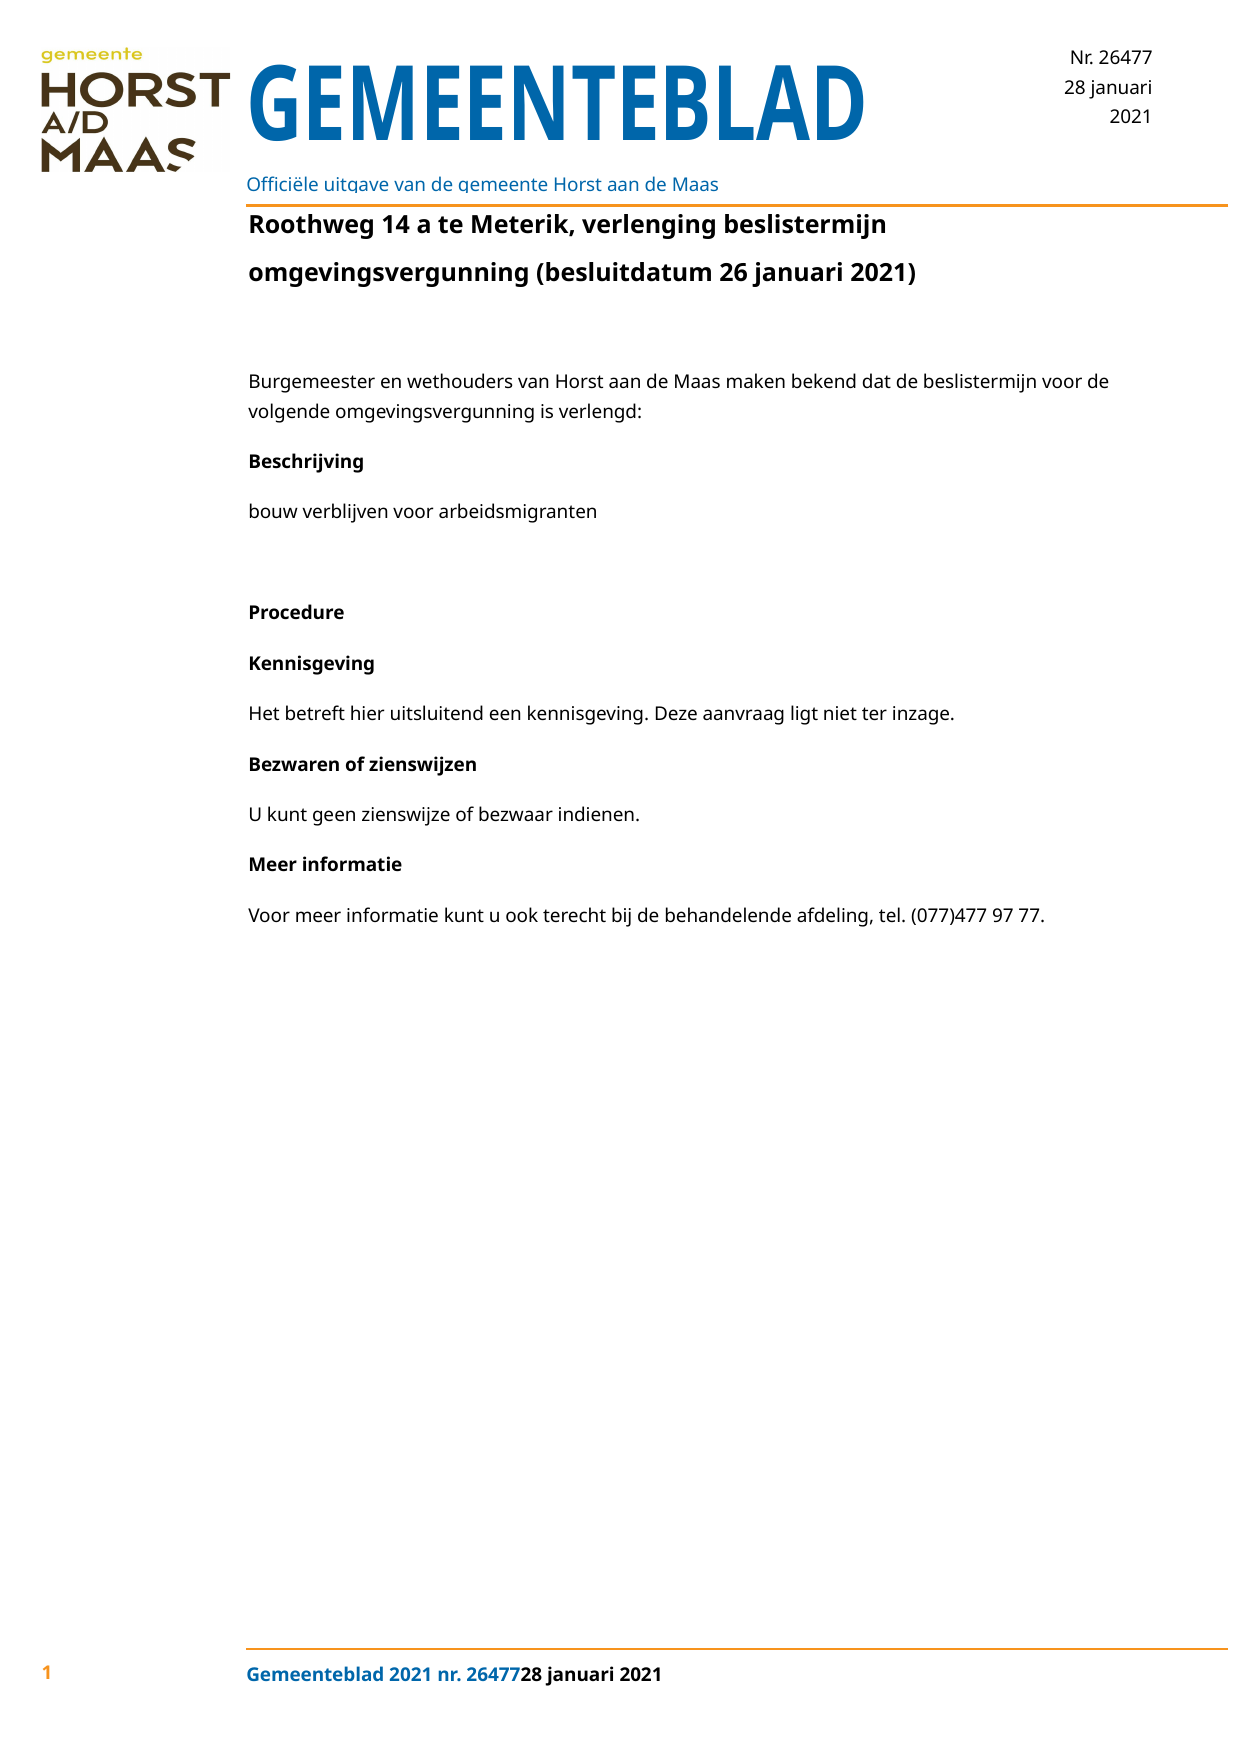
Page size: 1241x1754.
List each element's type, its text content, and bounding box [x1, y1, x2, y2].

text bouw verblijven voor arbeidsmigranten [248, 499, 1152, 524]
text Burgemeester en wethouders van Horst aan de Maas maken bekend dat de beslistermijn voor de volgende omgevingsvergunning is verlengd: [248, 368, 1152, 424]
text Het betreft hier uitsluitend een kennisgeving. Deze aanvraag ligt niet ter inzage. [248, 700, 1152, 726]
text Bezwaren of zienswijzen [248, 751, 1152, 777]
text Procedure [248, 599, 1152, 625]
text Roothweg 14 a te Meterik, verlenging beslistermijn omgevingsvergunning (besluitdatum 26 januari 2021) [248, 207, 1152, 288]
picture [41, 47, 231, 172]
text U kunt geen zienswijze of bezwaar indienen. [248, 801, 1152, 827]
text Beschrijving [248, 448, 1152, 474]
text Meer informatie [248, 852, 1152, 877]
text Voor meer informatie kunt u ook terecht bij de behandelende afdeling, tel. (077)477 97 77. [248, 902, 1152, 928]
text Kennisgeving [248, 650, 1152, 676]
